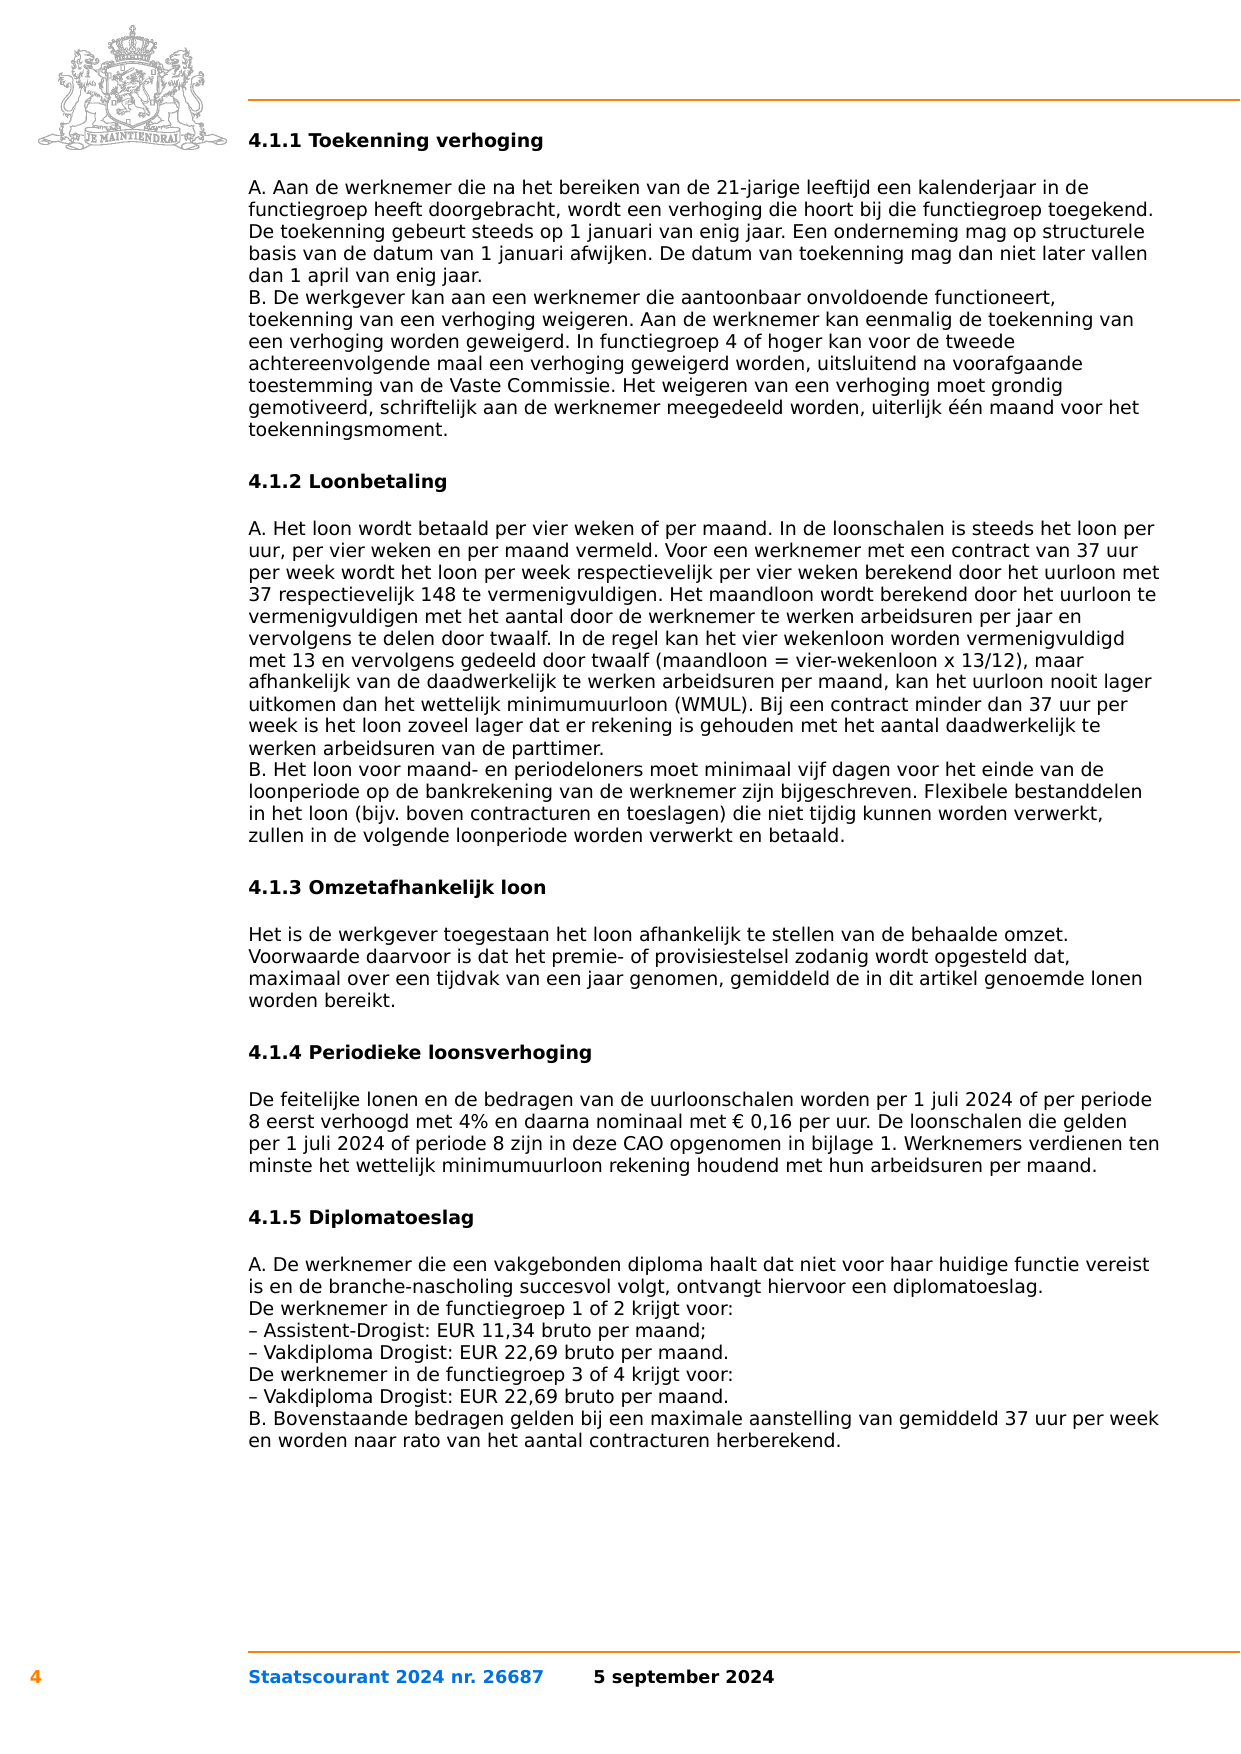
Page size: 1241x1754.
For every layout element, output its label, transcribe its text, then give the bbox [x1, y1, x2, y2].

text A. Het loon wordt betaald per vier weken of per maand. In de loonschalen is steeds het loon per uur, per vier weken en per maand vermeld. Voor een werknemer met een contract van 37 uur per week wordt het loon per week respectievelijk per vier weken berekend door het uurloon met 37 respectievelijk 148 te vermenigvuldigen. Het maandloon wordt berekend door het uurloon te vermenigvuldigen met het aantal door de werknemer te werken arbeidsuren per jaar en vervolgens te delen door twaalf. In de regel kan het vier wekenloon worden vermenigvuldigd met 13 en vervolgens gedeeld door twaalf (maandloon = vier-wekenloon x 13/12), maar afhankelijk van de daadwerkelijk te werken arbeidsuren per maand, kan het uurloon nooit lager uitkomen dan het wettelijk minimumuurloon (WMUL). Bij een contract minder dan 37 uur per week is het loon zoveel lager dat er rekening is gehouden met het aantal daadwerkelijk te werken arbeidsuren van de parttimer. [248, 518, 1163, 759]
text B. Het loon voor maand- en periodeloners moet minimaal vijf dagen voor het einde van de loonperiode op de bankrekening van de werknemer zijn bijgeschreven. Flexibele bestanddelen in het loon (bijv. boven contracturen en toeslagen) die niet tijdig kunnen worden verwerkt, zullen in de volgende loonperiode worden verwerkt en betaald. [248, 759, 1163, 847]
subtitle 4.1.1 Toekenning verhoging [248, 130, 1163, 152]
text De werknemer in de functiegroep 3 of 4 krijgt voor: [248, 1364, 1163, 1386]
text B. Bovenstaande bedragen gelden bij een maximale aanstelling van gemiddeld 37 uur per week en worden naar rato van het aantal contracturen herberekend. [248, 1408, 1163, 1452]
text Het is de werkgever toegestaan het loon afhankelijk te stellen van de behaalde omzet. Voorwaarde daarvoor is dat het premie- of provisiestelsel zodanig wordt opgesteld dat, maximaal over een tijdvak van een jaar genomen, gemiddeld de in dit artikel genoemde lonen worden bereikt. [248, 924, 1163, 1012]
text – Assistent-Drogist: EUR 11,34 bruto per maand; [248, 1320, 1163, 1342]
subtitle 4.1.3 Omzetafhankelijk loon [248, 877, 1163, 899]
subtitle 4.1.5 Diplomatoeslag [248, 1207, 1163, 1229]
text De werknemer in de functiegroep 1 of 2 krijgt voor: [248, 1298, 1163, 1320]
text B. De werkgever kan aan een werknemer die aantoonbaar onvoldoende functioneert, toekenning van een verhoging weigeren. Aan de werknemer kan eenmalig de toekenning van een verhoging worden geweigerd. In functiegroep 4 of hoger kan voor de tweede achtereenvolgende maal een verhoging geweigerd worden, uitsluitend na voorafgaande toestemming van de Vaste Commissie. Het weigeren van een verhoging moet grondig gemotiveerd, schriftelijk aan de werknemer meegedeeld worden, uiterlijk één maand voor het toekenningsmoment. [248, 287, 1163, 441]
text – Vakdiploma Drogist: EUR 22,69 bruto per maand. [248, 1342, 1163, 1364]
text A. Aan de werknemer die na het bereiken van de 21-jarige leeftijd een kalenderjaar in de functiegroep heeft doorgebracht, wordt een verhoging die hoort bij die functiegroep toegekend. De toekenning gebeurt steeds op 1 januari van enig jaar. Een onderneming mag op structurele basis van de datum van 1 januari afwijken. De datum van toekenning mag dan niet later vallen dan 1 april van enig jaar. [248, 177, 1163, 287]
subtitle 4.1.2 Loonbetaling [248, 471, 1163, 493]
text – Vakdiploma Drogist: EUR 22,69 bruto per maand. [248, 1386, 1163, 1408]
subtitle 4.1.4 Periodieke loonsverhoging [248, 1042, 1163, 1064]
picture [38, 25, 227, 150]
text De feitelijke lonen en de bedragen van de uurloonschalen worden per 1 juli 2024 of per periode 8 eerst verhoogd met 4% en daarna nominaal met € 0,16 per uur. De loonschalen die gelden per 1 juli 2024 of periode 8 zijn in deze CAO opgenomen in bijlage 1. Werknemers verdienen ten minste het wettelijk minimumuurloon rekening houdend met hun arbeidsuren per maand. [248, 1089, 1163, 1177]
text A. De werknemer die een vakgebonden diploma haalt dat niet voor haar huidige functie vereist is en de branche-nascholing succesvol volgt, ontvangt hiervoor een diplomatoeslag. [248, 1254, 1163, 1298]
